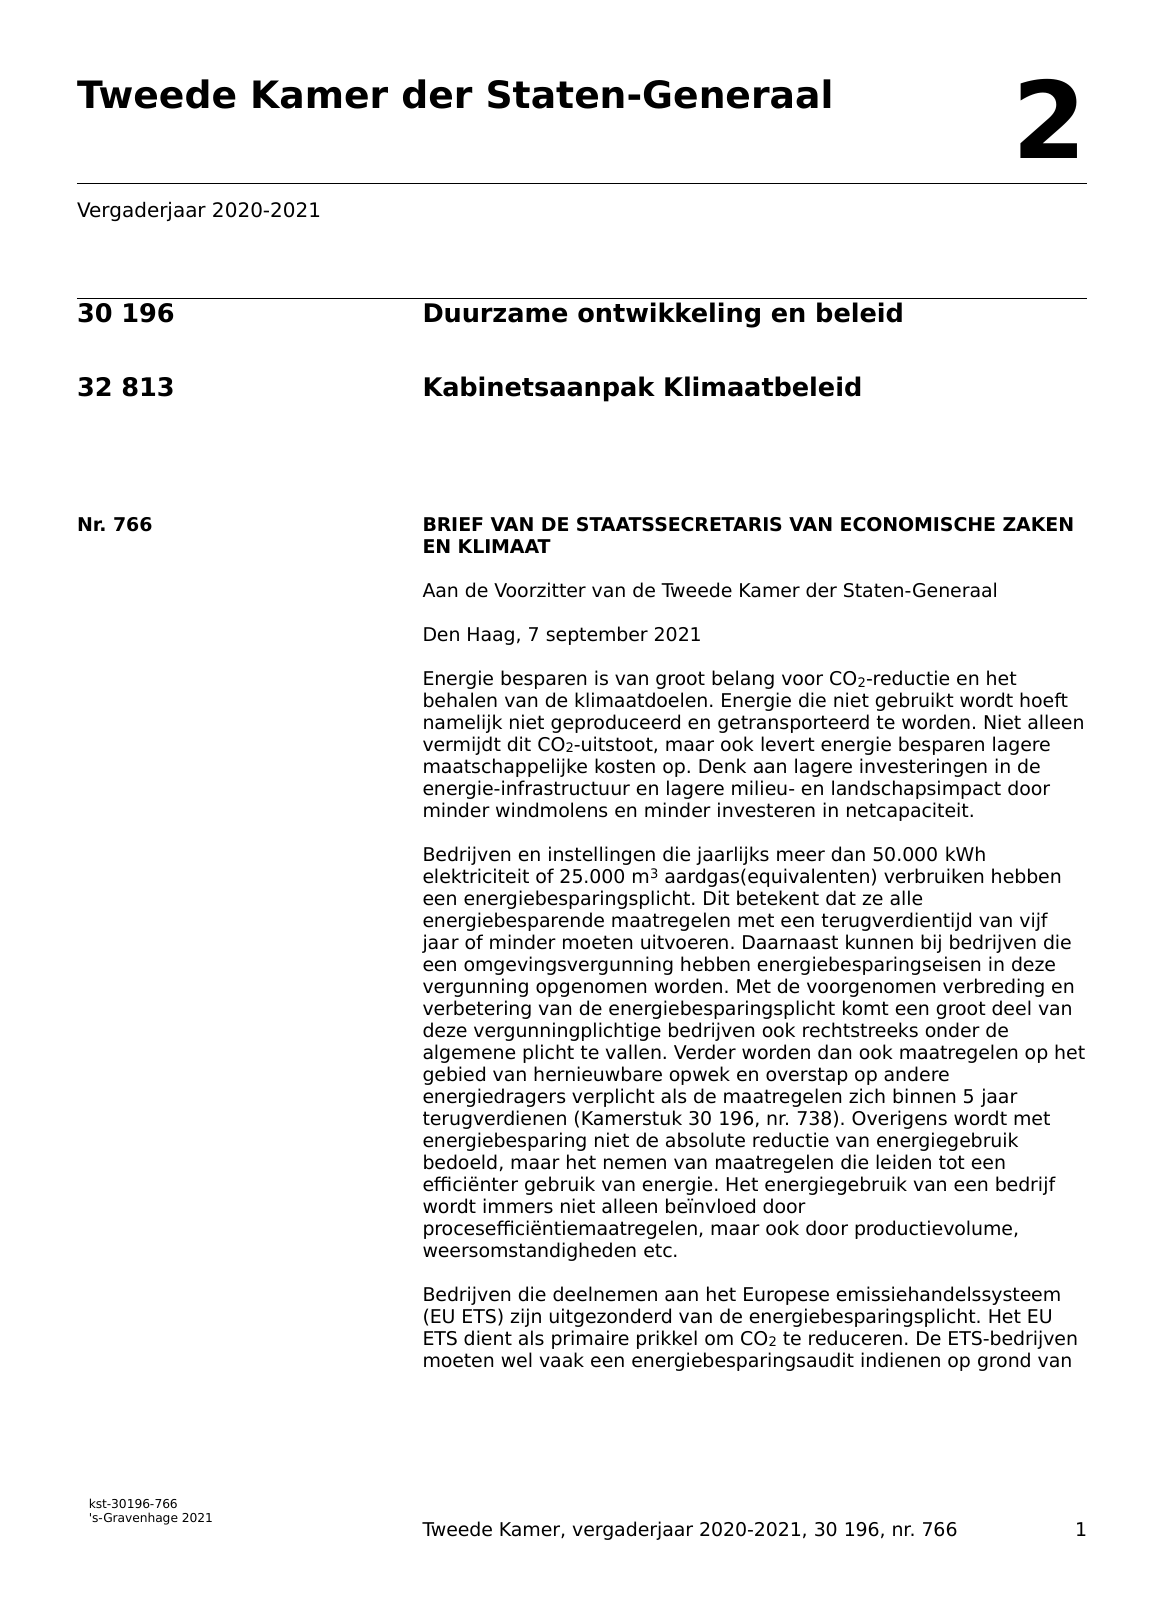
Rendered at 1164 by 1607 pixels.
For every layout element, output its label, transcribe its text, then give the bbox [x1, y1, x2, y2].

text Den Haag, 7 september 2021 [422, 624, 1087, 646]
subtitle Nr. 766 BRIEF VAN DE STAATSSECRETARIS VAN ECONOMISCHE ZAKEN EN KLIMAAT [77, 514, 1087, 558]
table_cell Vergaderjaar 2020-2021 [77, 184, 1087, 298]
table_header Tweede Kamer der Staten-Generaal [77, 59, 886, 183]
text 's-Gravenhage 2021 [88, 1511, 323, 1525]
text Energie besparen is van groot belang voor CO2-reductie en het behalen van de klimaatdoelen. Energie die niet gebruikt wordt hoeft namelijk niet geproduceerd en getransporteerd te worden. Niet alleen vermijdt dit CO2-uitstoot, maar ook levert energie besparen lagere maatschappelijke kosten op. Denk aan lagere investeringen in de energie-infrastructuur en lagere milieu- en landschapsimpact door minder windmolens en minder investeren in netcapaciteit. [422, 668, 1087, 822]
text kst-30196-766 [88, 1497, 323, 1511]
subtitle 32 813 Kabinetsaanpak Klimaatbeleid [77, 373, 1087, 403]
text Bedrijven en instellingen die jaarlijks meer dan 50.000 kWh elektriciteit of 25.000 m3 aardgas(equivalenten) verbruiken hebben een energiebesparingsplicht. Dit betekent dat ze alle energiebesparende maatregelen met een terugverdientijd van vijf jaar of minder moeten uitvoeren. Daarnaast kunnen bij bedrijven die een omgevingsvergunning hebben energiebesparingseisen in deze vergunning opgenomen worden. Met de voorgenomen verbreding en verbetering van de energiebesparingsplicht komt een groot deel van deze vergunningplichtige bedrijven ook rechtstreeks onder de algemene plicht te vallen. Verder worden dan ook maatregelen op het gebied van hernieuwbare opwek en overstap op andere energiedragers verplicht als de maatregelen zich binnen 5 jaar terugverdienen (Kamerstuk 30 196, nr. 738). Overigens wordt met energiebesparing niet de absolute reductie van energiegebruik bedoeld, maar het nemen van maatregelen die leiden tot een efficiënter gebruik van energie. Het energiegebruik van een bedrijf wordt immers niet alleen beïnvloed door procesefficiëntiemaatregelen, maar ook door productievolume, weersomstandigheden etc. [422, 844, 1087, 1262]
table_header 2 [886, 59, 1087, 183]
text Bedrijven die deelnemen aan het Europese emissiehandelssysteem (EU ETS) zijn uitgezonderd van de energiebesparingsplicht. Het EU ETS dient als primaire prikkel om CO2 te reduceren. De ETS-bedrijven moeten wel vaak een energiebesparingsaudit indienen op grond van [422, 1284, 1087, 1372]
subtitle 30 196 Duurzame ontwikkeling en beleid [77, 299, 1087, 329]
text Aan de Voorzitter van de Tweede Kamer der Staten-Generaal [422, 580, 1087, 602]
